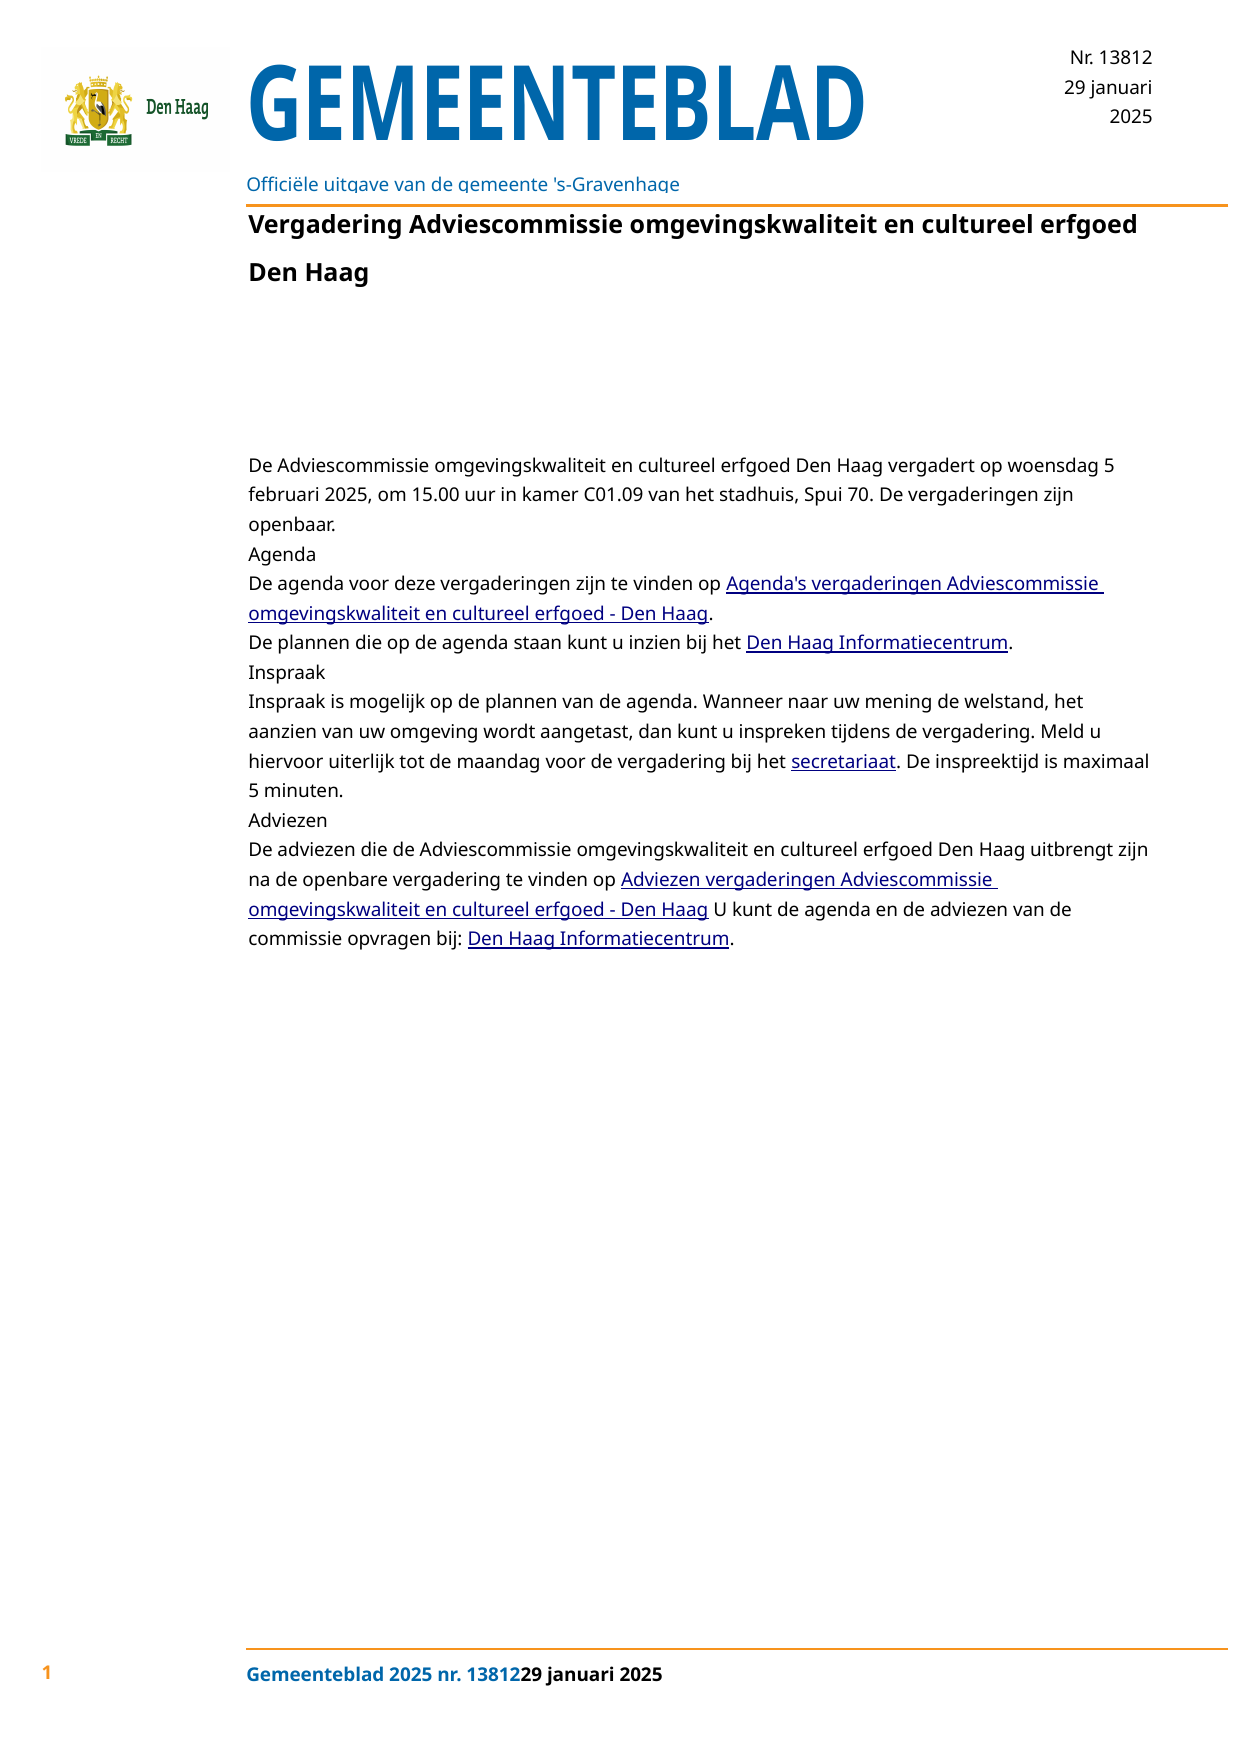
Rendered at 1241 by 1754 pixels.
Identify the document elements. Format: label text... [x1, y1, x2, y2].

text De Adviescommissie omgevingskwaliteit en cultureel erfgoed Den Haag vergadert op woensdag 5 februari 2025, om 15.00 uur in kamer C01.09 van het stadhuis, Spui 70. De vergaderingen zijn openbaar. [248, 452, 1152, 537]
text Agenda [248, 541, 1152, 567]
text De adviezen die de Adviescommissie omgevingskwaliteit en cultureel erfgoed Den Haag uitbrengt zijn na de openbare vergadering te vinden op Adviezen vergaderingen Adviescommissie omgevingskwaliteit en cultureel erfgoed - Den Haag U kunt de agenda en de adviezen van de commissie opvragen bij: Den Haag Informatiecentrum. [248, 837, 1152, 951]
text Inspraak is mogelijk op de plannen van de agenda. Wanneer naar uw mening de welstand, het aanzien van uw omgeving wordt aangetast, dan kunt u inspreken tijdens de vergadering. Meld u hiervoor uiterlijk tot de maandag voor de vergadering bij het secretariaat. De inspreektijd is maximaal 5 minuten. [248, 689, 1152, 803]
text De agenda voor deze vergaderingen zijn te vinden op Agenda's vergaderingen Adviescommissie omgevingskwaliteit en cultureel erfgoed - Den Haag. [248, 570, 1152, 626]
text Vergadering Adviescommissie omgevingskwaliteit en cultureel erfgoed Den Haag [248, 207, 1152, 288]
picture [41, 47, 231, 172]
text Adviezen [248, 807, 1152, 833]
text Inspraak [248, 659, 1152, 685]
text De plannen die op de agenda staan kunt u inzien bij het Den Haag Informatiecentrum. [248, 629, 1152, 655]
